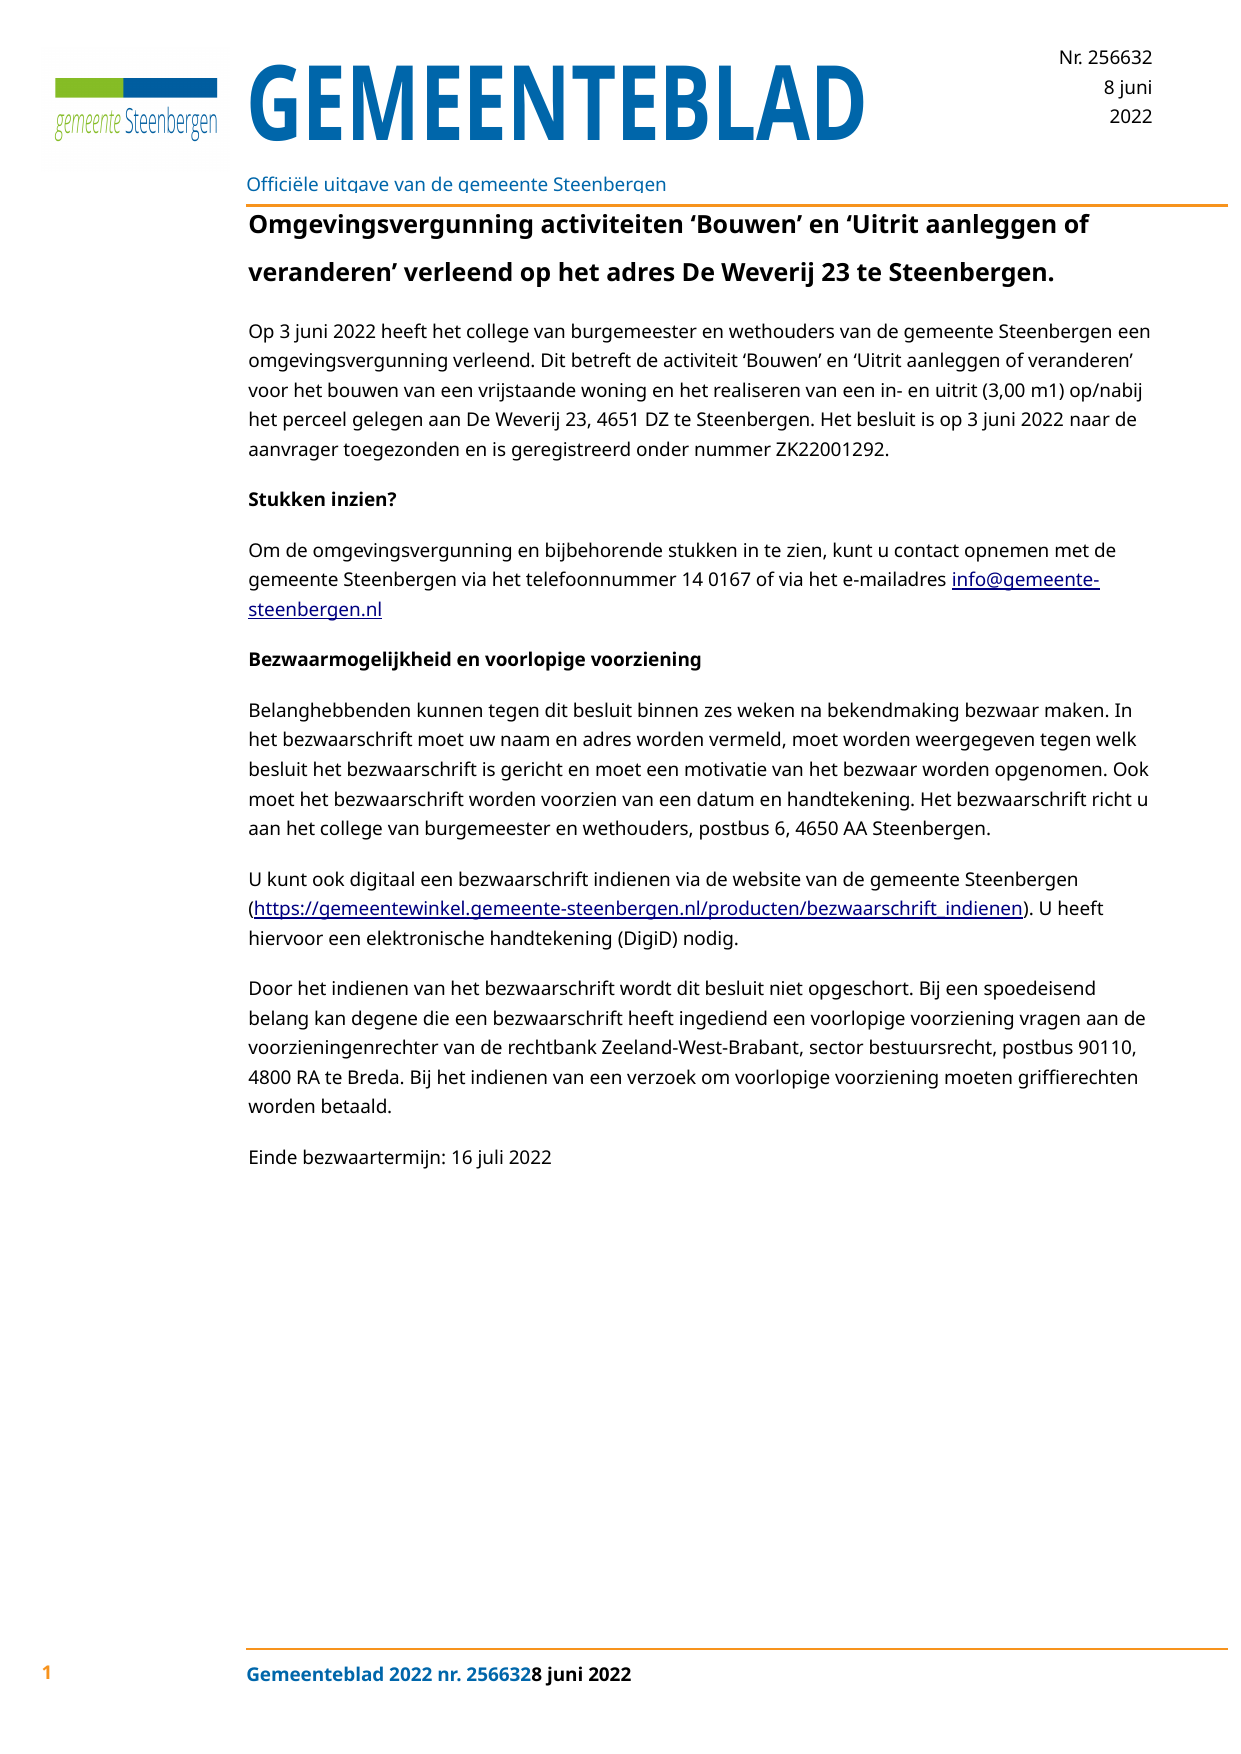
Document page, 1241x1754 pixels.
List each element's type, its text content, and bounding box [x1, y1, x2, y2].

text Door het indienen van het bezwaarschrift wordt dit besluit niet opgeschort. Bij een spoedeisend belang kan degene die een bezwaarschrift heeft ingediend een voorlopige voorziening vragen aan de voorzieningenrechter van de rechtbank Zeeland-West-Brabant, sector bestuursrecht, postbus 90110, 4800 RA te Breda. Bij het indienen van een verzoek om voorlopige voorziening moeten griffierechten worden betaald. [248, 975, 1152, 1119]
text Omgevingsvergunning activiteiten ‘Bouwen’ en ‘Uitrit aanleggen of veranderen’ verleend op het adres De Weverij 23 te Steenbergen. [248, 207, 1152, 288]
text Bezwaarmogelijkheid en voorlopige voorziening [248, 647, 1152, 672]
text Om de omgevingsvergunning en bijbehorende stukken in te zien, kunt u contact opnemen met de gemeente Steenbergen via het telefoonnummer 14 0167 of via het e-mailadres info@gemeente-steenbergen.nl [248, 537, 1152, 622]
text Stukken inzien? [248, 487, 1152, 512]
picture [41, 47, 231, 172]
text U kunt ook digitaal een bezwaarschrift indienen via de website van de gemeente Steenbergen (https://gemeentewinkel.gemeente-steenbergen.nl/producten/bezwaarschrift_indienen). U heeft hiervoor een elektronische handtekening (DigiD) nodig. [248, 866, 1152, 951]
text Belanghebbenden kunnen tegen dit besluit binnen zes weken na bekendmaking bezwaar maken. In het bezwaarschrift moet uw naam en adres worden vermeld, moet worden weergegeven tegen welk besluit het bezwaarschrift is gericht en moet een motivatie van het bezwaar worden opgenomen. Ook moet het bezwaarschrift worden voorzien van een datum en handtekening. Het bezwaarschrift richt u aan het college van burgemeester en wethouders, postbus 6, 4650 AA Steenbergen. [248, 697, 1152, 841]
text Einde bezwaartermijn: 16 juli 2022 [248, 1144, 1152, 1170]
text Op 3 juni 2022 heeft het college van burgemeester en wethouders van de gemeente Steenbergen een omgevingsvergunning verleend. Dit betreft de activiteit ‘Bouwen’ en ‘Uitrit aanleggen of veranderen’ voor het bouwen van een vrijstaande woning en het realiseren van een in- en uitrit (3,00 m1) op/nabij het perceel gelegen aan De Weverij 23, 4651 DZ te Steenbergen. Het besluit is op 3 juni 2022 naar de aanvrager toegezonden en is geregistreerd onder nummer ZK22001292. [248, 318, 1152, 462]
